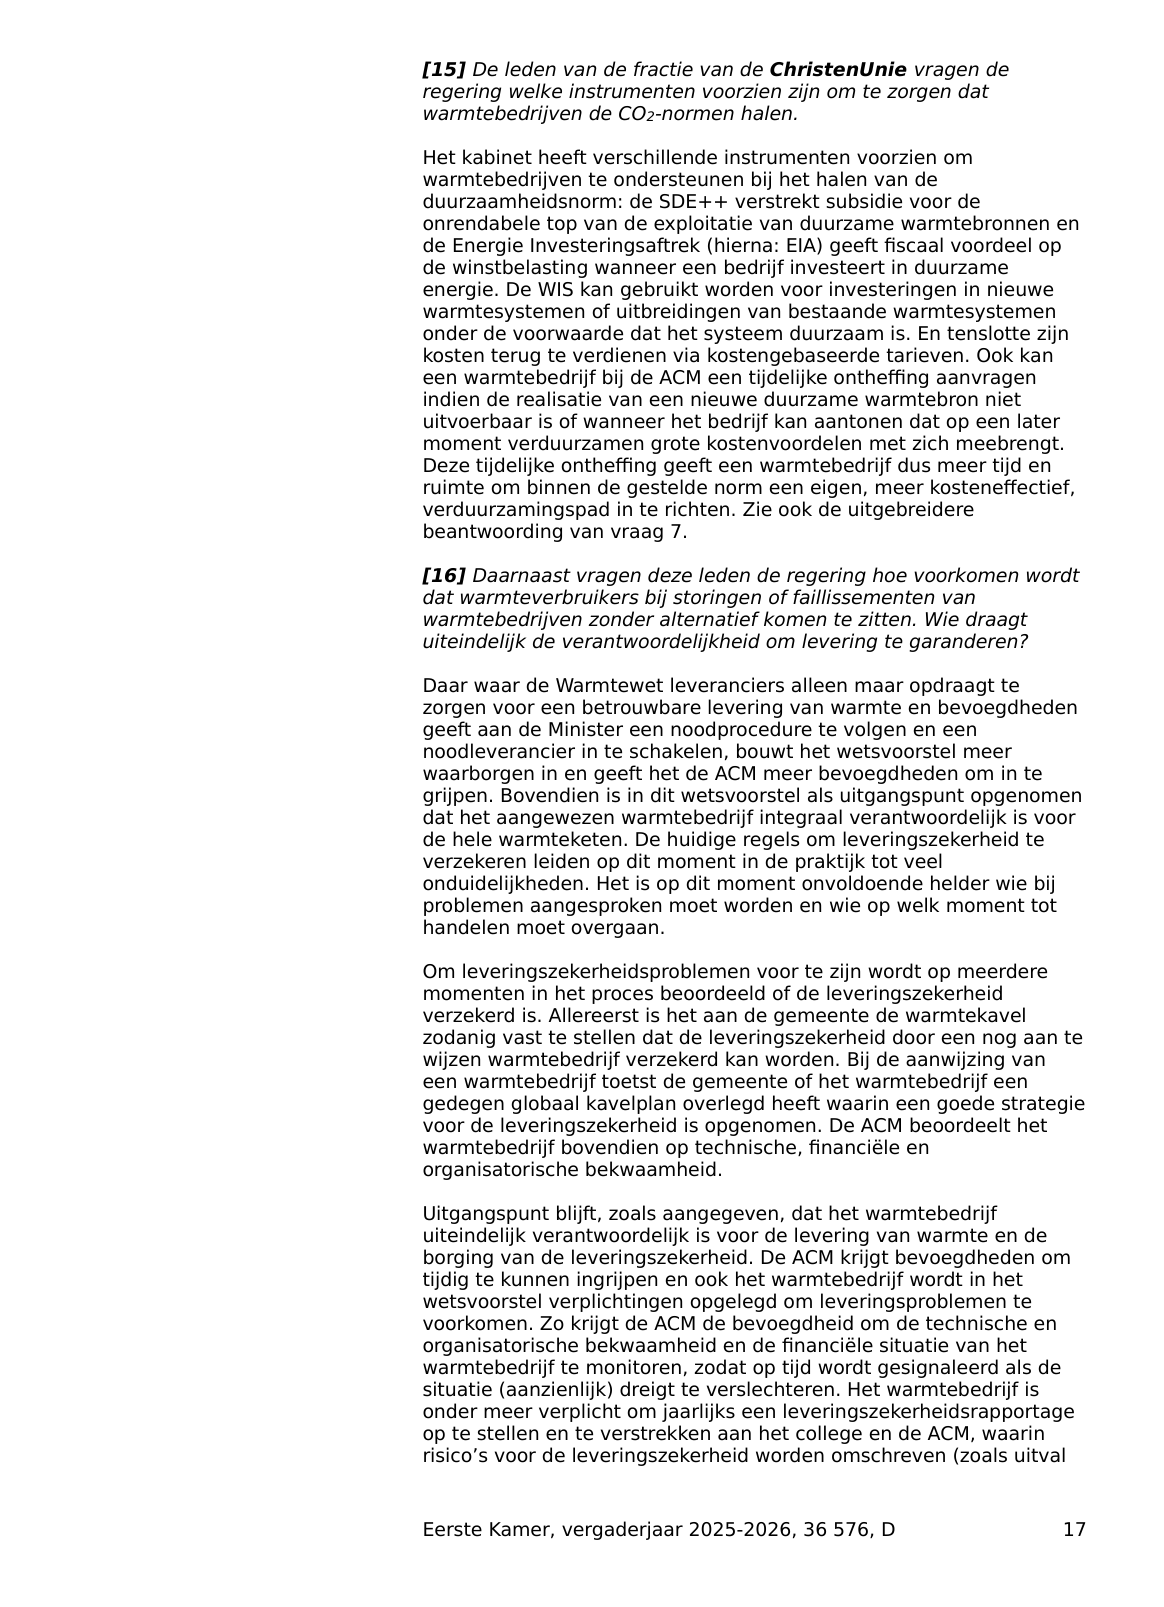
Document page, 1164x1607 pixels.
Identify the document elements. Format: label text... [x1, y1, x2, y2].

text Om leveringszekerheidsproblemen voor te zijn wordt op meerdere momenten in het proces beoordeeld of de leveringszekerheid verzekerd is. Allereerst is het aan de gemeente de warmtekavel zodanig vast te stellen dat de leveringszekerheid door een nog aan te wijzen warmtebedrijf verzekerd kan worden. Bij de aanwijzing van een warmtebedrijf toetst de gemeente of het warmtebedrijf een gedegen globaal kavelplan overlegd heeft waarin een goede strategie voor de leveringszekerheid is opgenomen. De ACM beoordeelt het warmtebedrijf bovendien op technische, financiële en organisatorische bekwaamheid. [422, 961, 1087, 1181]
text Uitgangspunt blijft, zoals aangegeven, dat het warmtebedrijf uiteindelijk verantwoordelijk is voor de levering van warmte en de borging van de leveringszekerheid. De ACM krijgt bevoegdheden om tijdig te kunnen ingrijpen en ook het warmtebedrijf wordt in het wetsvoorstel verplichtingen opgelegd om leveringsproblemen te voorkomen. Zo krijgt de ACM de bevoegdheid om de technische en organisatorische bekwaamheid en de financiële situatie van het warmtebedrijf te monitoren, zodat op tijd wordt gesignaleerd als de situatie (aanzienlijk) dreigt te verslechteren. Het warmtebedrijf is onder meer verplicht om jaarlijks een leveringszekerheidsrapportage op te stellen en te verstrekken aan het college en de ACM, waarin risico’s voor de leveringszekerheid worden omschreven (zoals uitval [422, 1203, 1087, 1467]
text Het kabinet heeft verschillende instrumenten voorzien om warmtebedrijven te ondersteunen bij het halen van de duurzaamheidsnorm: de SDE++ verstrekt subsidie voor de onrendabele top van de exploitatie van duurzame warmtebronnen en de Energie Investeringsaftrek (hierna: EIA) geeft fiscaal voordeel op de winstbelasting wanneer een bedrijf investeert in duurzame energie. De WIS kan gebruikt worden voor investeringen in nieuwe warmtesystemen of uitbreidingen van bestaande warmtesystemen onder de voorwaarde dat het systeem duurzaam is. En tenslotte zijn kosten terug te verdienen via kostengebaseerde tarieven. Ook kan een warmtebedrijf bij de ACM een tijdelijke ontheffing aanvragen indien de realisatie van een nieuwe duurzame warmtebron niet uitvoerbaar is of wanneer het bedrijf kan aantonen dat op een later moment verduurzamen grote kostenvoordelen met zich meebrengt. Deze tijdelijke ontheffing geeft een warmtebedrijf dus meer tijd en ruimte om binnen de gestelde norm een eigen, meer kosteneffectief, verduurzamingspad in te richten. Zie ook de uitgebreidere beantwoording van vraag 7. [422, 147, 1087, 543]
subtitle [15] De leden van de fractie van de ChristenUnie vragen de regering welke instrumenten voorzien zijn om te zorgen dat warmtebedrijven de CO2-normen halen. [422, 59, 1087, 125]
text Daar waar de Warmtewet leveranciers alleen maar opdraagt te zorgen voor een betrouwbare levering van warmte en bevoegdheden geeft aan de Minister een noodprocedure te volgen en een noodleverancier in te schakelen, bouwt het wetsvoorstel meer waarborgen in en geeft het de ACM meer bevoegdheden om in te grijpen. Bovendien is in dit wetsvoorstel als uitgangspunt opgenomen dat het aangewezen warmtebedrijf integraal verantwoordelijk is voor de hele warmteketen. De huidige regels om leveringszekerheid te verzekeren leiden op dit moment in de praktijk tot veel onduidelijkheden. Het is op dit moment onvoldoende helder wie bij problemen aangesproken moet worden en wie op welk moment tot handelen moet overgaan. [422, 675, 1087, 939]
subtitle [16] Daarnaast vragen deze leden de regering hoe voorkomen wordt dat warmteverbruikers bij storingen of faillissementen van warmtebedrijven zonder alternatief komen te zitten. Wie draagt uiteindelijk de verantwoordelijkheid om levering te garanderen? [422, 565, 1087, 653]
